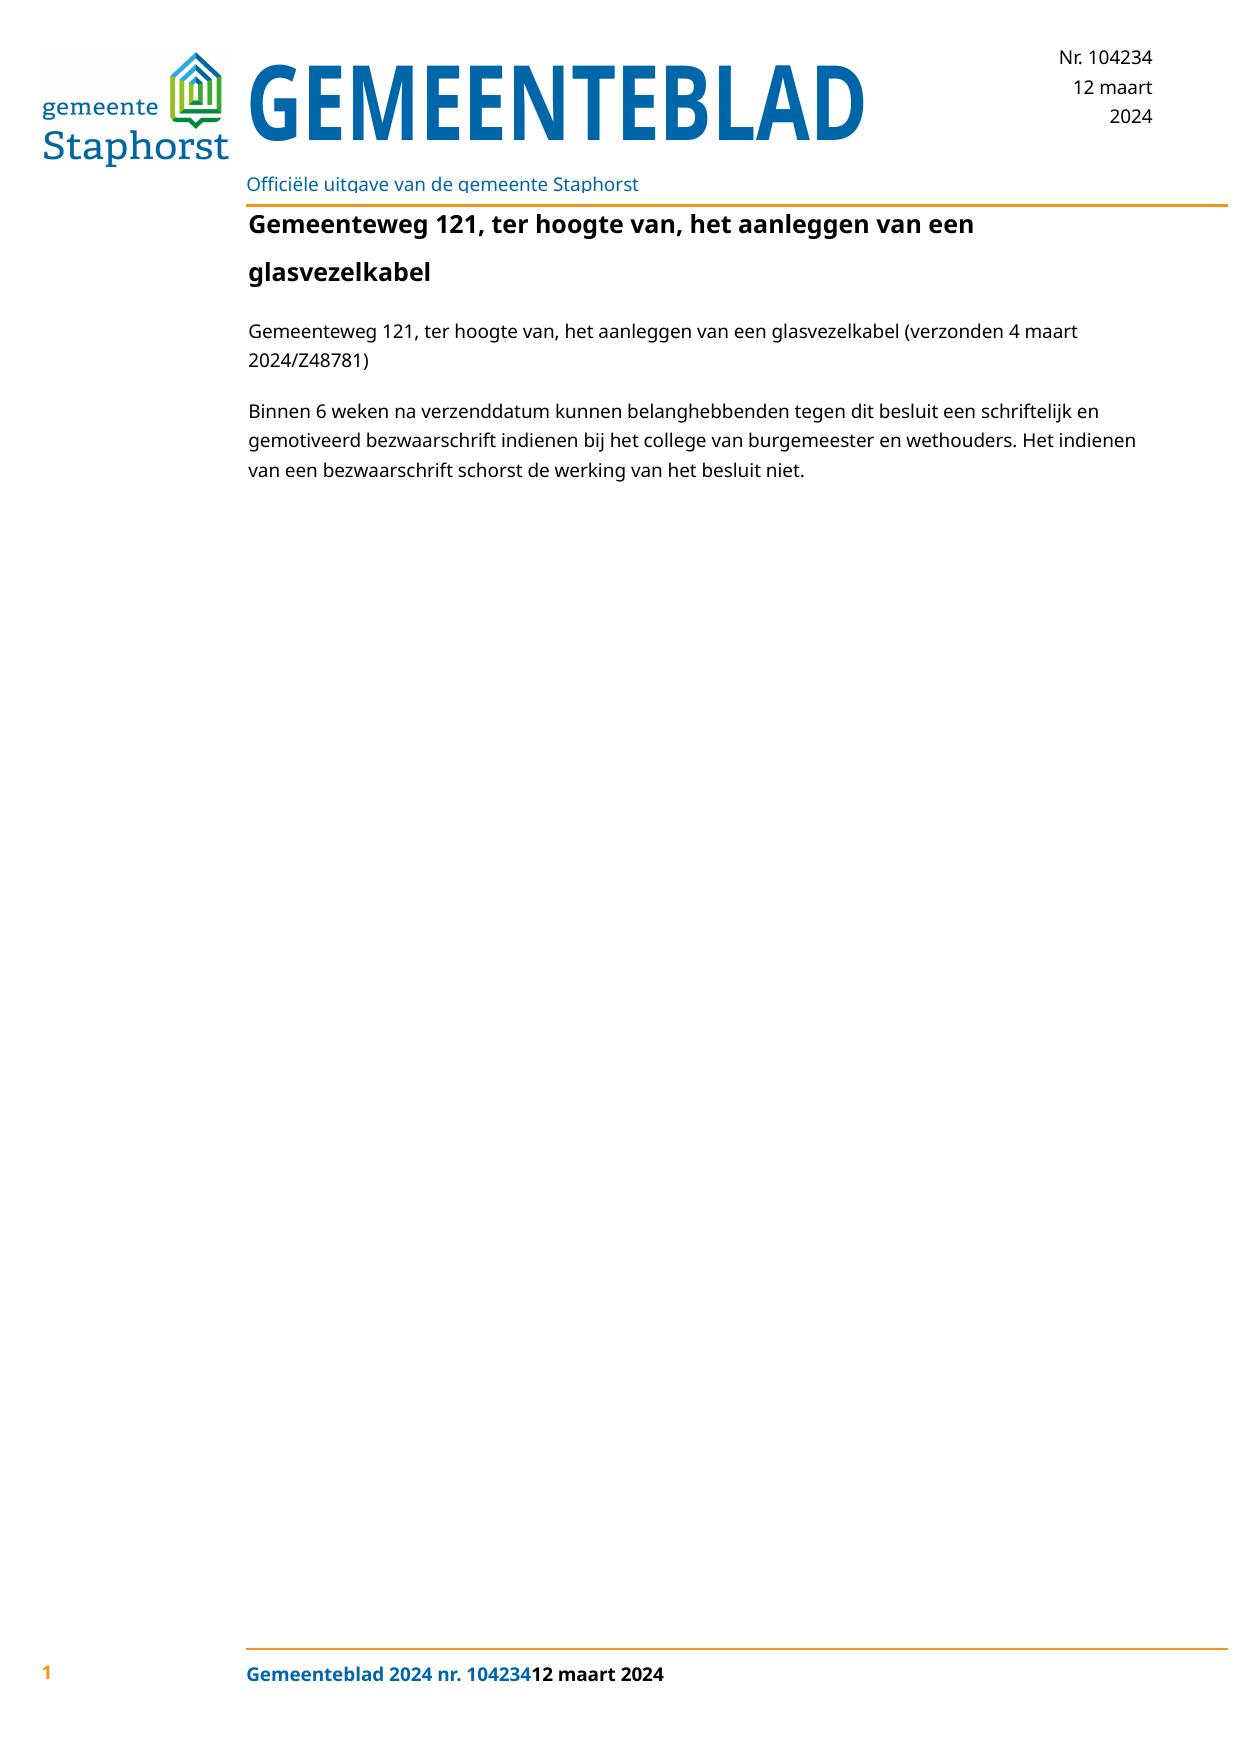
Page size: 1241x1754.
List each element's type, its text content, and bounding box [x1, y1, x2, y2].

text Gemeenteweg 121, ter hoogte van, het aanleggen van een glasvezelkabel [248, 207, 1152, 288]
picture [41, 47, 231, 172]
text Binnen 6 weken na verzenddatum kunnen belanghebbenden tegen dit besluit een schriftelijk en gemotiveerd bezwaarschrift indienen bij het college van burgemeester en wethouders. Het indienen van een bezwaarschrift schorst de werking van het besluit niet. [248, 398, 1152, 483]
text Gemeenteweg 121, ter hoogte van, het aanleggen van een glasvezelkabel (verzonden 4 maart 2024/Z48781) [248, 318, 1152, 373]
